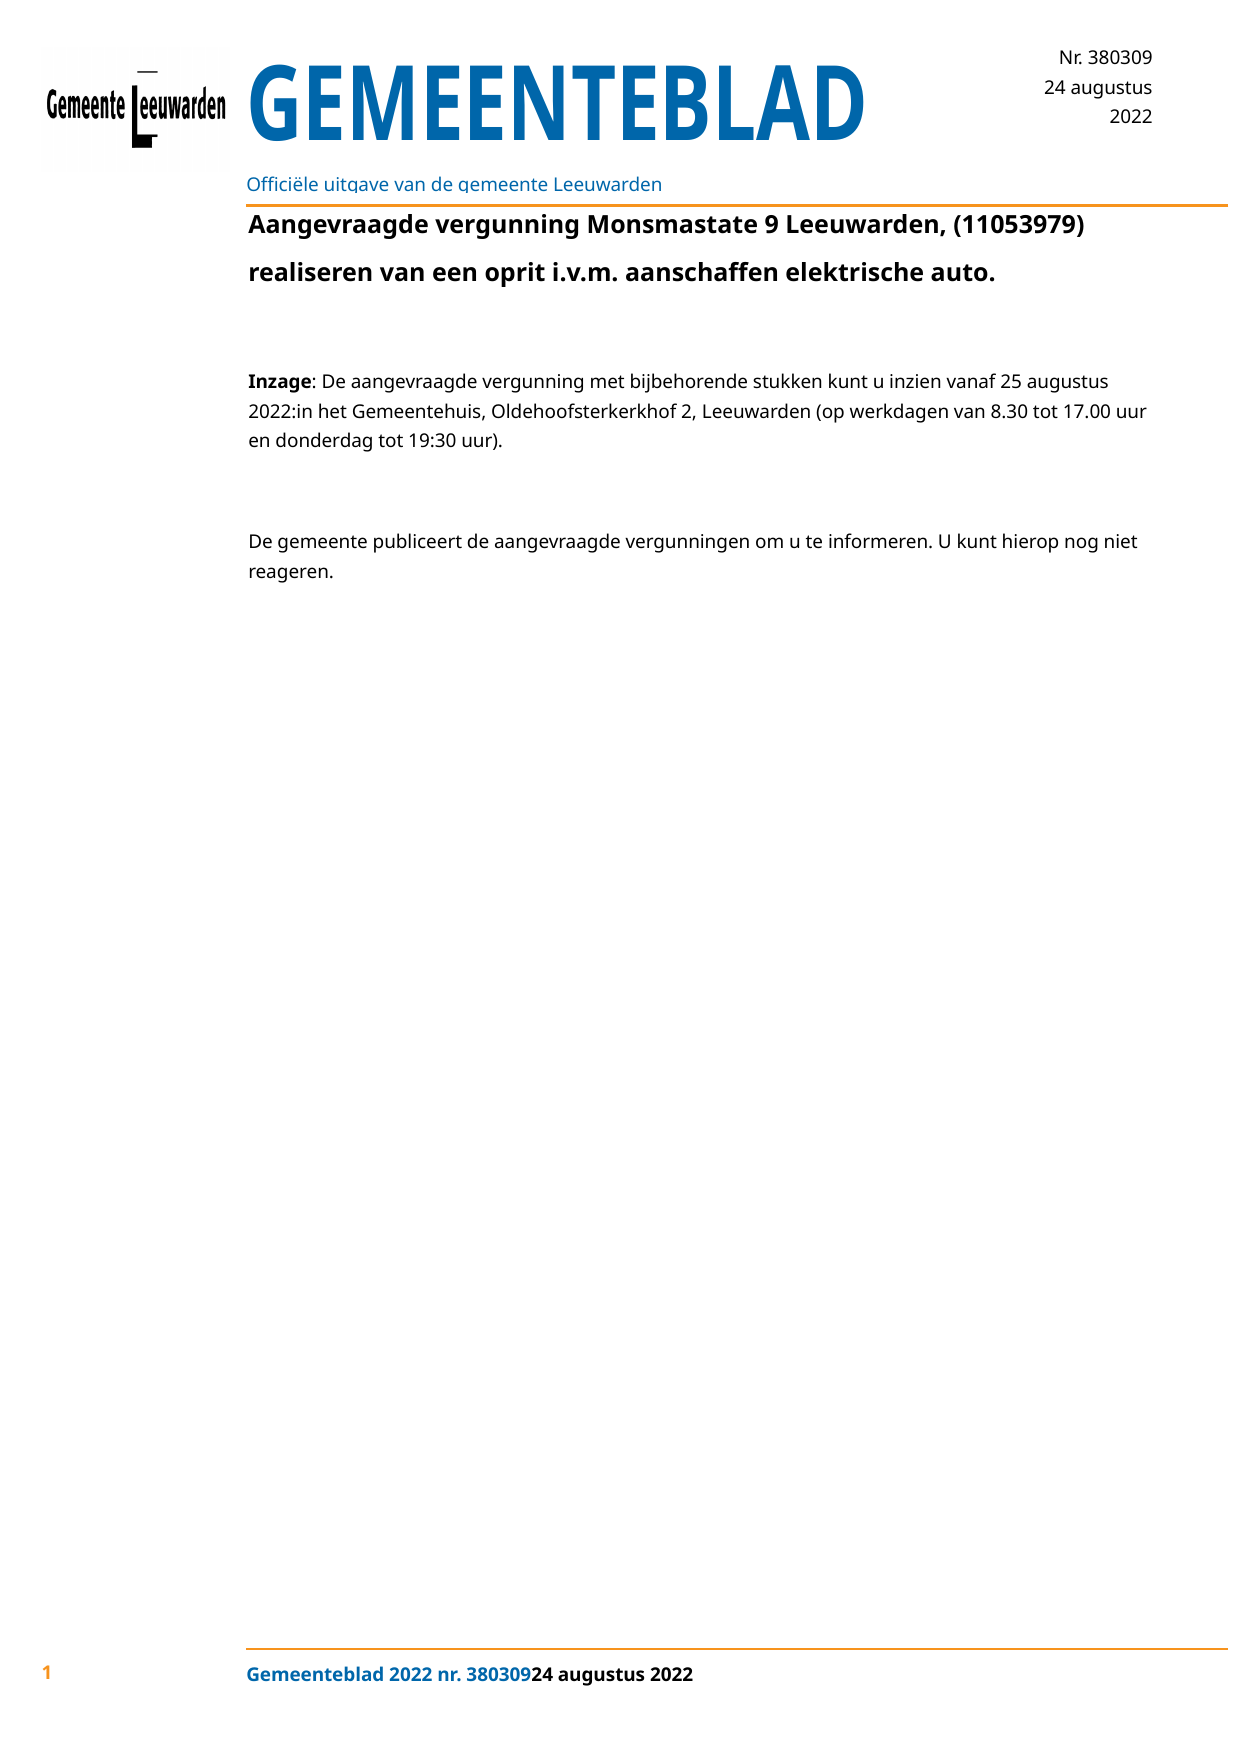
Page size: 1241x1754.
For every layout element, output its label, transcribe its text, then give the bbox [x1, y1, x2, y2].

text Inzage: De aangevraagde vergunning met bijbehorende stukken kunt u inzien vanaf 25 augustus 2022:in het Gemeentehuis, Oldehoofsterkerkhof 2, Leeuwarden (op werkdagen van 8.30 tot 17.00 uur en donderdag tot 19:30 uur). [248, 368, 1152, 453]
picture [41, 47, 231, 172]
text De gemeente publiceert de aangevraagde vergunningen om u te informeren. U kunt hierop nog niet reageren. [248, 528, 1152, 584]
text Aangevraagde vergunning Monsmastate 9 Leeuwarden, (11053979) realiseren van een oprit i.v.m. aanschaffen elektrische auto. [248, 207, 1152, 288]
